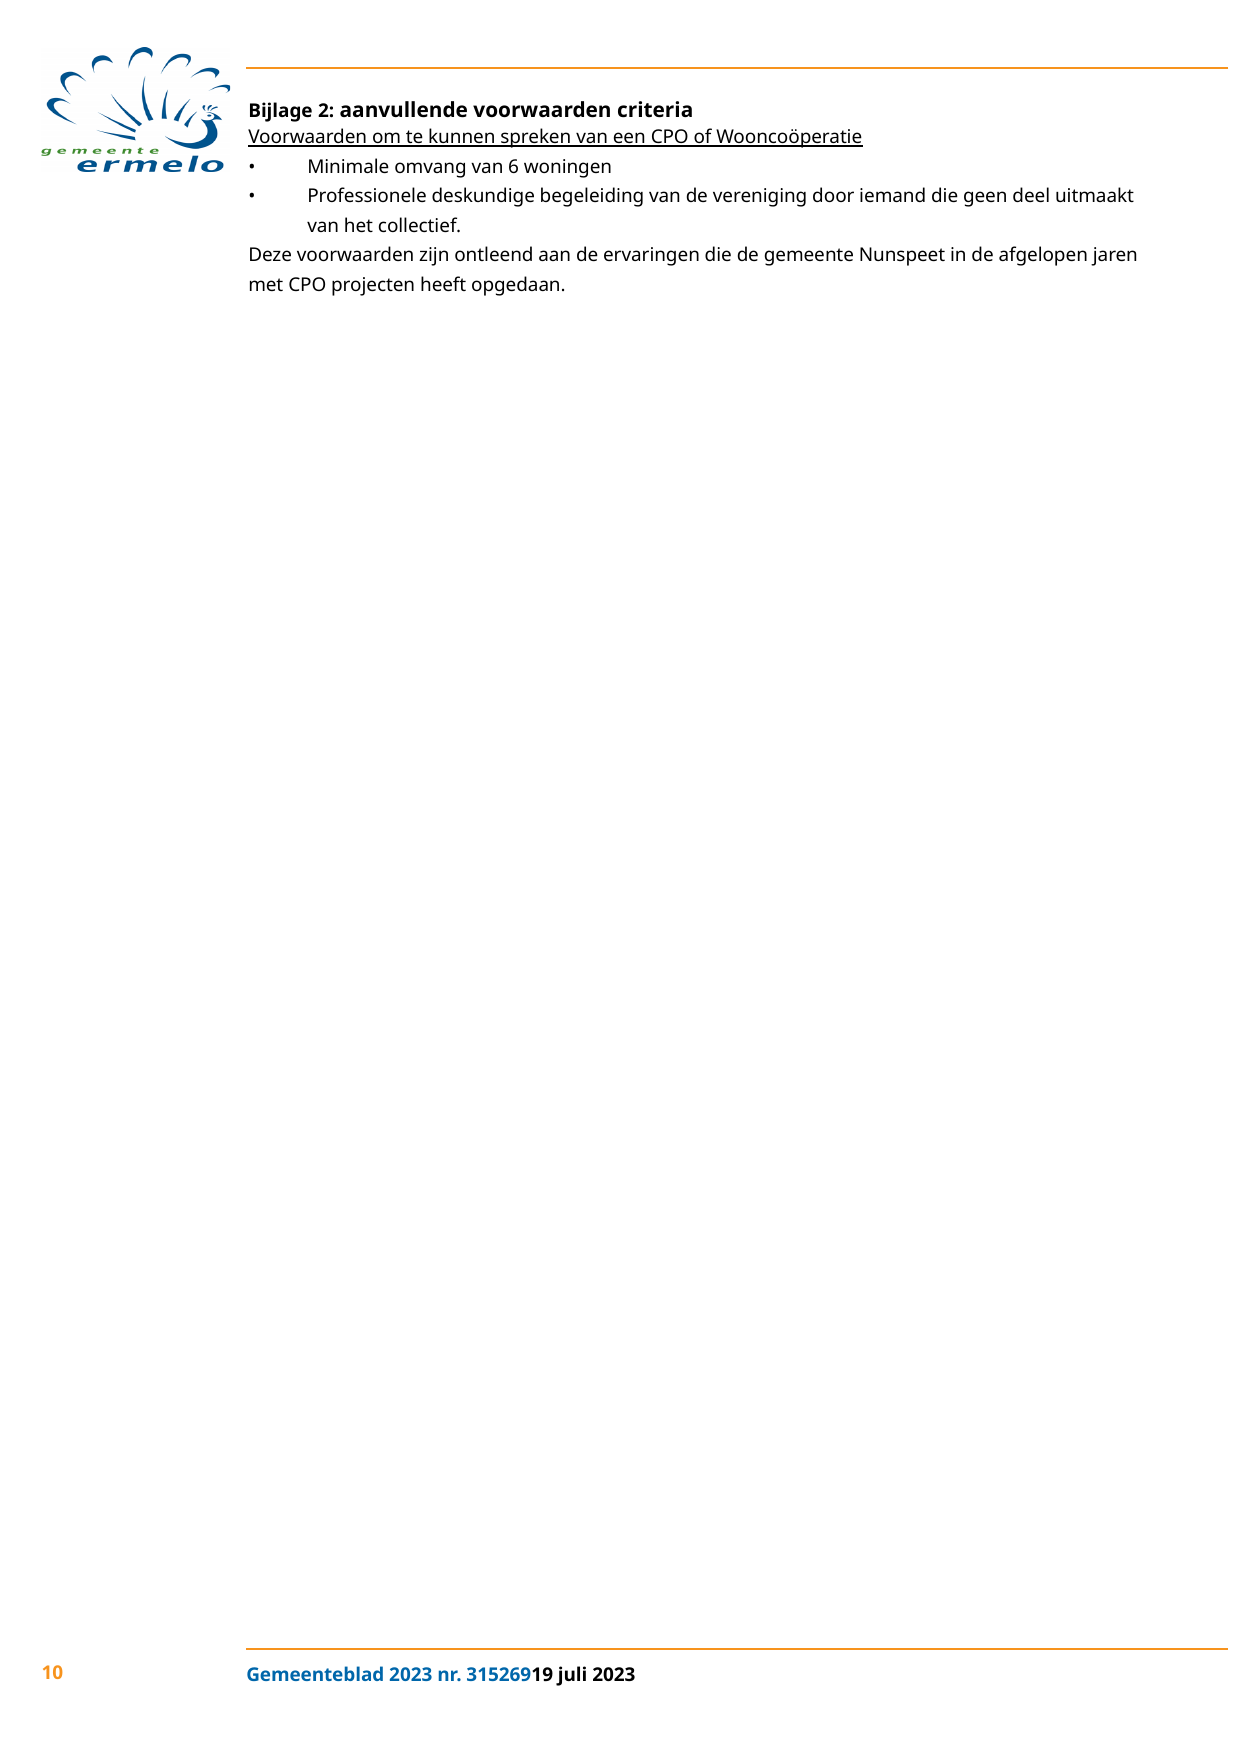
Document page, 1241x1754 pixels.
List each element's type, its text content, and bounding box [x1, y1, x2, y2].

text Bijlage 2: aanvullende voorwaarden criteria [248, 95, 1152, 123]
list Professionele deskundige begeleiding van de vereniging door iemand die geen deel uitmaakt van het collectief. [248, 182, 1152, 238]
picture [41, 47, 231, 172]
text Deze voorwaarden zijn ontleend aan de ervaringen die de gemeente Nunspeet in de afgelopen jaren met CPO projecten heeft opgedaan. [248, 242, 1152, 297]
text Voorwaarden om te kunnen spreken van een CPO of Wooncoöperatie [248, 123, 1152, 149]
list Minimale omvang van 6 woningen [248, 153, 1152, 179]
